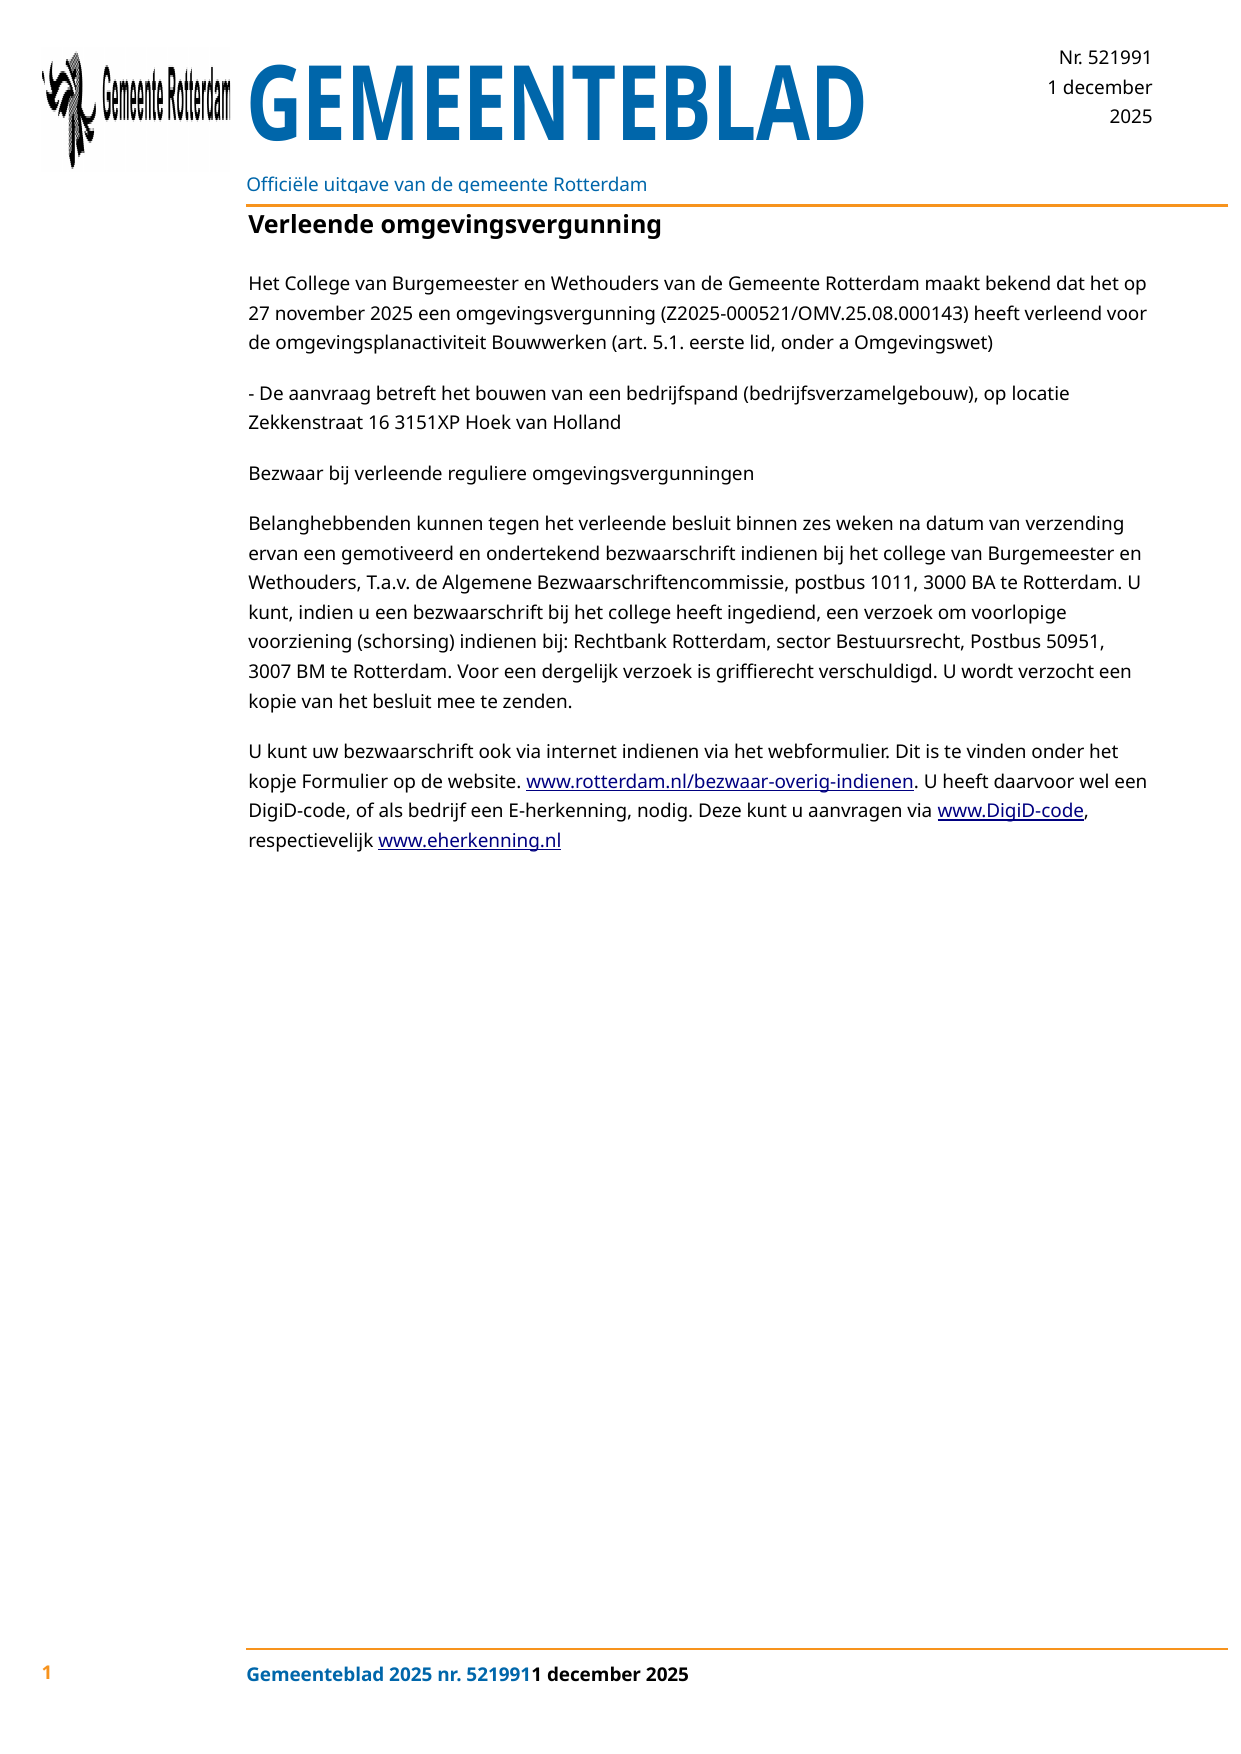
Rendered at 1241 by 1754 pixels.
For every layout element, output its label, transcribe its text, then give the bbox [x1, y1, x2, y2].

text - De aanvraag betreft het bouwen van een bedrijfspand (bedrijfsverzamelgebouw), op locatie Zekkenstraat 16 3151XP Hoek van Holland [248, 380, 1152, 435]
text U kunt uw bezwaarschrift ook via internet indienen via het webformulier. Dit is te vinden onder het kopje Formulier op de website. www.rotterdam.nl/bezwaar-overig-indienen. U heeft daarvoor wel een DigiD-code, of als bedrijf een E-herkenning, nodig. Deze kunt u aanvragen via www.DigiD-code, respectievelijk www.eherkenning.nl [248, 738, 1152, 853]
text Het College van Burgemeester en Wethouders van de Gemeente Rotterdam maakt bekend dat het op 27 november 2025 een omgevingsvergunning (Z2025-000521/OMV.25.08.000143) heeft verleend voor de omgevingsplanactiviteit Bouwwerken (art. 5.1. eerste lid, onder a Omgevingswet) [248, 270, 1152, 355]
text Bezwaar bij verleende reguliere omgevingsvergunningen [248, 460, 1152, 486]
picture [41, 47, 231, 172]
text Belanghebbenden kunnen tegen het verleende besluit binnen zes weken na datum van verzending ervan een gemotiveerd en ondertekend bezwaarschrift indienen bij het college van Burgemeester en Wethouders, T.a.v. de Algemene Bezwaarschriftencommissie, postbus 1011, 3000 BA te Rotterdam. U kunt, indien u een bezwaarschrift bij het college heeft ingediend, een verzoek om voorlopige voorziening (schorsing) indienen bij: Rechtbank Rotterdam, sector Bestuursrecht, Postbus 50951, 3007 BM te Rotterdam. Voor een dergelijk verzoek is griffierecht verschuldigd. U wordt verzocht een kopie van het besluit mee te zenden. [248, 510, 1152, 713]
text Verleende omgevingsvergunning [248, 207, 1152, 241]
